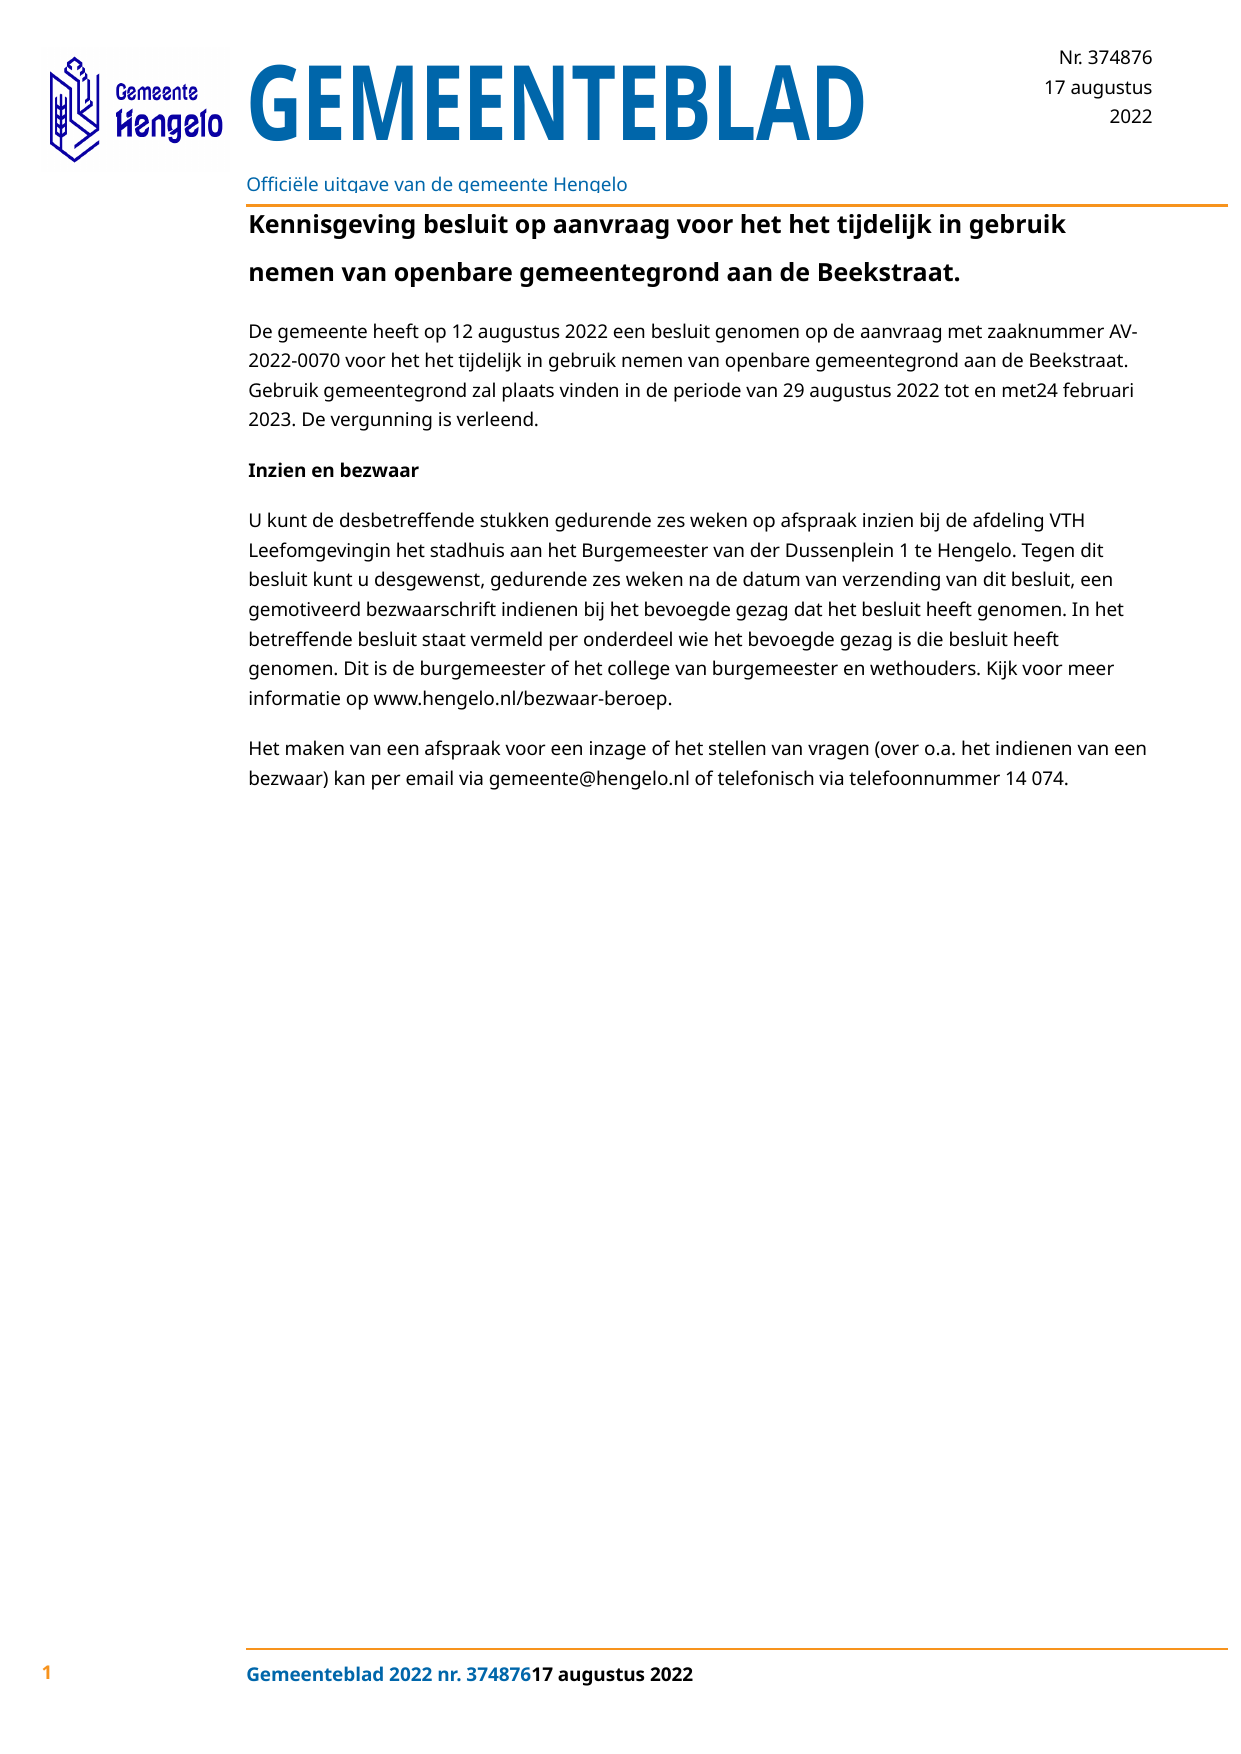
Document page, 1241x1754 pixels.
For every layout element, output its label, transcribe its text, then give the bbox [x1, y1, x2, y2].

picture [41, 47, 231, 172]
text Het maken van een afspraak voor een inzage of het stellen van vragen (over o.a. het indienen van een bezwaar) kan per email via gemeente@hengelo.nl of telefonisch via telefoonnummer 14 074. [248, 735, 1152, 791]
text Kennisgeving besluit op aanvraag voor het het tijdelijk in gebruik nemen van openbare gemeentegrond aan de Beekstraat. [248, 207, 1152, 288]
text U kunt de desbetreffende stukken gedurende zes weken op afspraak inzien bij de afdeling VTH Leefomgevingin het stadhuis aan het Burgemeester van der Dussenplein 1 te Hengelo. Tegen dit besluit kunt u desgewenst, gedurende zes weken na de datum van verzending van dit besluit, een gemotiveerd bezwaarschrift indienen bij het bevoegde gezag dat het besluit heeft genomen. In het betreffende besluit staat vermeld per onderdeel wie het bevoegde gezag is die besluit heeft genomen. Dit is de burgemeester of het college van burgemeester en wethouders. Kijk voor meer informatie op www.hengelo.nl/bezwaar-beroep. [248, 507, 1152, 711]
text Inzien en bezwaar [248, 457, 1152, 483]
text De gemeente heeft op 12 augustus 2022 een besluit genomen op de aanvraag met zaaknummer AV-2022-0070 voor het het tijdelijk in gebruik nemen van openbare gemeentegrond aan de Beekstraat. Gebruik gemeentegrond zal plaats vinden in de periode van 29 augustus 2022 tot en met24 februari 2023. De vergunning is verleend. [248, 318, 1152, 432]
